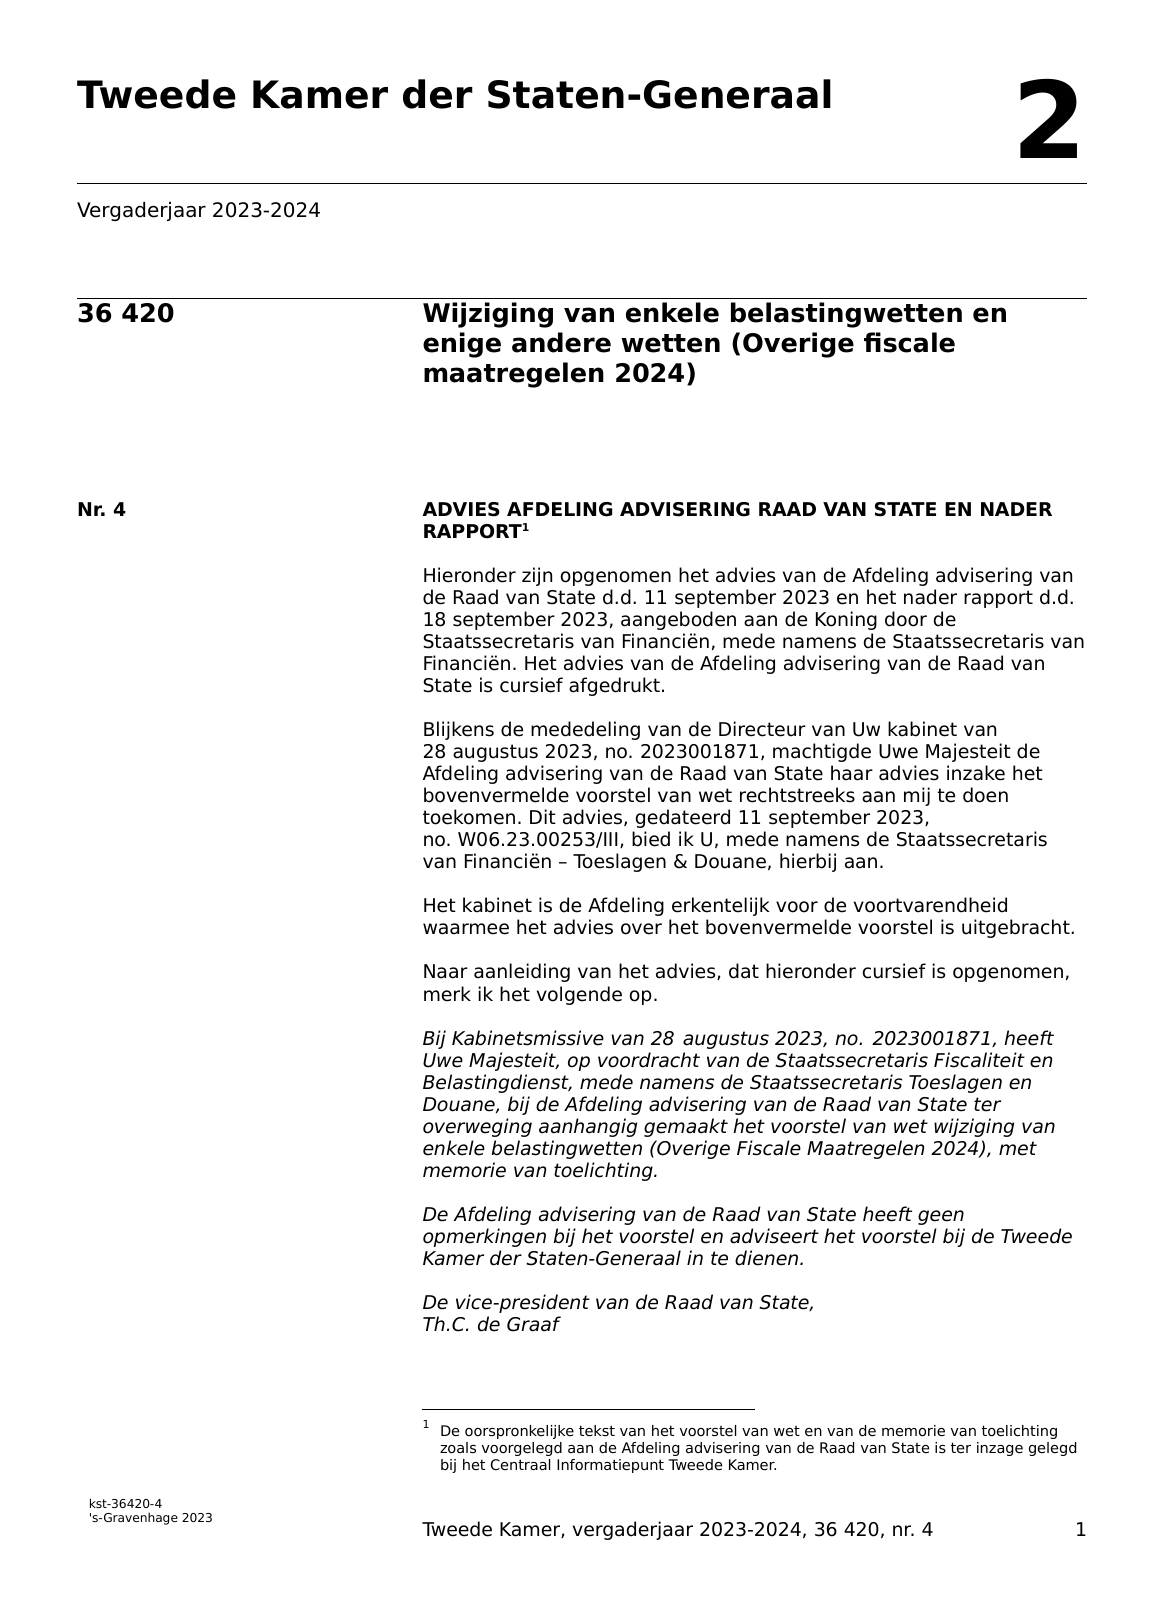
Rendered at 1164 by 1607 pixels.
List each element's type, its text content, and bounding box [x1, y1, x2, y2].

subtitle 36 420 Wijziging van enkele belastingwetten en enige andere wetten (Overige fiscale maatregelen 2024) [77, 299, 1087, 388]
text Th.C. de Graaf [422, 1314, 1087, 1336]
table_header 2 [886, 59, 1087, 183]
table_cell Vergaderjaar 2023-2024 [77, 184, 1087, 298]
subtitle Nr. 4 ADVIES AFDELING ADVISERING RAAD VAN STATE EN NADER RAPPORT [77, 499, 1087, 543]
text Blijkens de mededeling van de Directeur van Uw kabinet van 28 augustus 2023, no. 2023001871, machtigde Uwe Majesteit de Afdeling advisering van de Raad van State haar advies inzake het bovenvermelde voorstel van wet rechtstreeks aan mij te doen toekomen. Dit advies, gedateerd 11 september 2023, no. W06.23.00253/III, bied ik U, mede namens de Staatssecretaris van Financiën – Toeslagen & Douane, hierbij aan. [422, 719, 1087, 873]
text Naar aanleiding van het advies, dat hieronder cursief is opgenomen, merk ik het volgende op. [422, 961, 1087, 1005]
text Het kabinet is de Afdeling erkentelijk voor de voortvarendheid waarmee het advies over het bovenvermelde voorstel is uitgebracht. [422, 895, 1087, 939]
text Hieronder zijn opgenomen het advies van de Afdeling advisering van de Raad van State d.d. 11 september 2023 en het nader rapport d.d. 18 september 2023, aangeboden aan de Koning door de Staatssecretaris van Financiën, mede namens de Staatssecretaris van Financiën. Het advies van de Afdeling advisering van de Raad van State is cursief afgedrukt. [422, 565, 1087, 697]
text Bij Kabinetsmissive van 28 augustus 2023, no. 2023001871, heeft Uwe Majesteit, op voordracht van de Staatssecretaris Fiscaliteit en Belastingdienst, mede namens de Staatssecretaris Toeslagen en Douane, bij de Afdeling advisering van de Raad van State ter overweging aanhangig gemaakt het voorstel van wet wijziging van enkele belastingwetten (Overige Fiscale Maatregelen 2024), met memorie van toelichting. [422, 1028, 1087, 1181]
text De Afdeling advisering van de Raad van State heeft geen opmerkingen bij het voorstel en adviseert het voorstel bij de Tweede Kamer der Staten-Generaal in te dienen. [422, 1204, 1087, 1269]
text De vice-president van de Raad van State, [422, 1292, 1087, 1314]
text kst-36420-4 [88, 1497, 323, 1511]
table_header Tweede Kamer der Staten-Generaal [77, 59, 886, 183]
text 's-Gravenhage 2023 [88, 1511, 323, 1525]
text De oorspronkelijke tekst van het voorstel van wet en van de memorie van toelichting zoals voorgelegd aan de Afdeling advisering van de Raad van State is ter inzage gelegd bij het Centraal Informatiepunt Tweede Kamer. [422, 1418, 1087, 1474]
